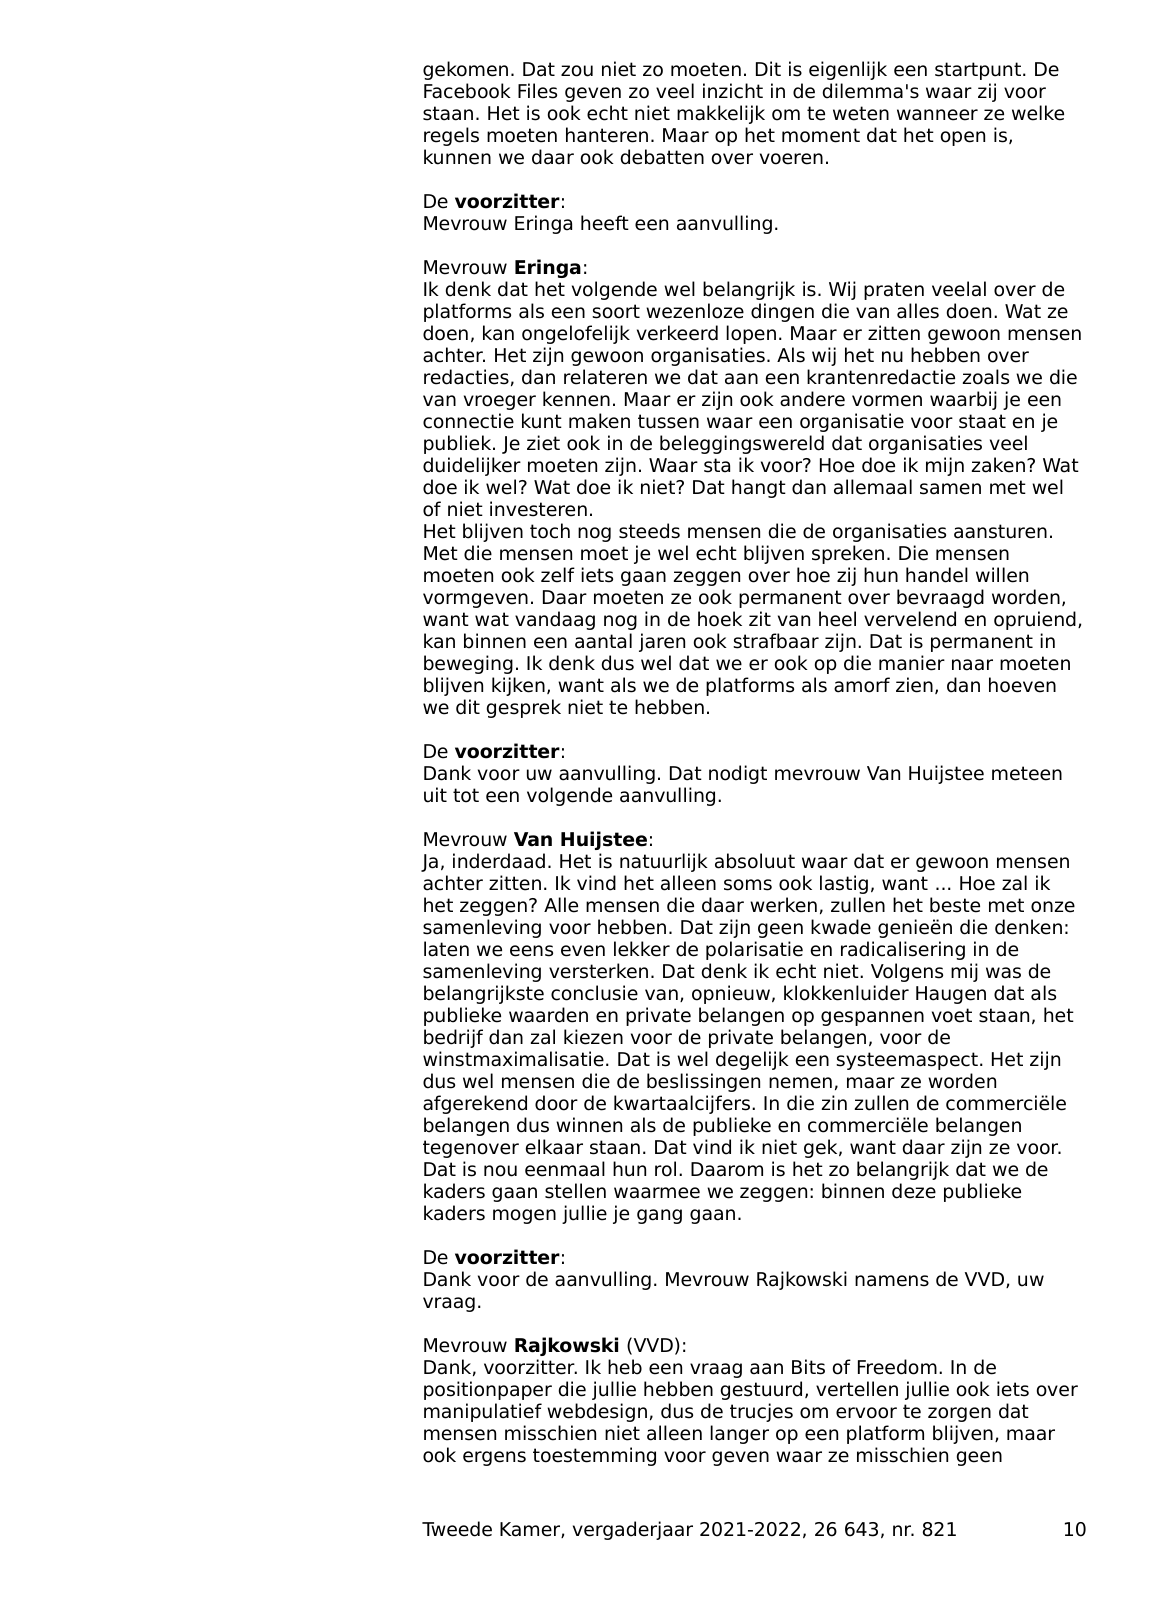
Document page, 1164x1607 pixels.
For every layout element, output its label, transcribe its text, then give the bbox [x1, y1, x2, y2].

text De voorzitter: [422, 741, 1087, 763]
text Ja, inderdaad. Het is natuurlijk absoluut waar dat er gewoon mensen achter zitten. Ik vind het alleen soms ook lastig, want ... Hoe zal ik het zeggen? Alle mensen die daar werken, zullen het beste met onze samenleving voor hebben. Dat zijn geen kwade genieën die denken: laten we eens even lekker de polarisatie en radicalisering in de samenleving versterken. Dat denk ik echt niet. Volgens mij was de belangrijkste conclusie van, opnieuw, klokkenluider Haugen dat als publieke waarden en private belangen op gespannen voet staan, het bedrijf dan zal kiezen voor de private belangen, voor de winstmaximalisatie. Dat is wel degelijk een systeemaspect. Het zijn dus wel mensen die de beslissingen nemen, maar ze worden afgerekend door de kwartaalcijfers. In die zin zullen de commerciële belangen dus winnen als de publieke en commerciële belangen tegenover elkaar staan. Dat vind ik niet gek, want daar zijn ze voor. Dat is nou eenmaal hun rol. Daarom is het zo belangrijk dat we de kaders gaan stellen waarmee we zeggen: binnen deze publieke kaders mogen jullie je gang gaan. [422, 851, 1087, 1225]
text Ik denk dat het volgende wel belangrijk is. Wij praten veelal over de platforms als een soort wezenloze dingen die van alles doen. Wat ze doen, kan ongelofelijk verkeerd lopen. Maar er zitten gewoon mensen achter. Het zijn gewoon organisaties. Als wij het nu hebben over redacties, dan relateren we dat aan een krantenredactie zoals we die van vroeger kennen. Maar er zijn ook andere vormen waarbij je een connectie kunt maken tussen waar een organisatie voor staat en je publiek. Je ziet ook in de beleggingswereld dat organisaties veel duidelijker moeten zijn. Waar sta ik voor? Hoe doe ik mijn zaken? Wat doe ik wel? Wat doe ik niet? Dat hangt dan allemaal samen met wel of niet investeren. [422, 279, 1087, 521]
text Mevrouw Rajkowski (VVD): [422, 1335, 1087, 1357]
text Dank, voorzitter. Ik heb een vraag aan Bits of Freedom. In de positionpaper die jullie hebben gestuurd, vertellen jullie ook iets over manipulatief webdesign, dus de trucjes om ervoor te zorgen dat mensen misschien niet alleen langer op een platform blijven, maar ook ergens toestemming voor geven waar ze misschien geen [422, 1357, 1087, 1467]
text Dank voor uw aanvulling. Dat nodigt mevrouw Van Huijstee meteen uit tot een volgende aanvulling. [422, 763, 1087, 807]
text Mevrouw Eringa: [422, 257, 1087, 279]
text De voorzitter: [422, 1247, 1087, 1269]
text De voorzitter: [422, 191, 1087, 213]
text Het blijven toch nog steeds mensen die de organisaties aansturen. Met die mensen moet je wel echt blijven spreken. Die mensen moeten ook zelf iets gaan zeggen over hoe zij hun handel willen vormgeven. Daar moeten ze ook permanent over bevraagd worden, want wat vandaag nog in de hoek zit van heel vervelend en opruiend, kan binnen een aantal jaren ook strafbaar zijn. Dat is permanent in beweging. Ik denk dus wel dat we er ook op die manier naar moeten blijven kijken, want als we de platforms als amorf zien, dan hoeven we dit gesprek niet te hebben. [422, 521, 1087, 719]
text Dank voor de aanvulling. Mevrouw Rajkowski namens de VVD, uw vraag. [422, 1269, 1087, 1313]
text Mevrouw Eringa heeft een aanvulling. [422, 213, 1087, 235]
text gekomen. Dat zou niet zo moeten. Dit is eigenlijk een startpunt. De Facebook Files geven zo veel inzicht in de dilemma's waar zij voor staan. Het is ook echt niet makkelijk om te weten wanneer ze welke regels moeten hanteren. Maar op het moment dat het open is, kunnen we daar ook debatten over voeren. [422, 59, 1087, 169]
text Mevrouw Van Huijstee: [422, 829, 1087, 851]
